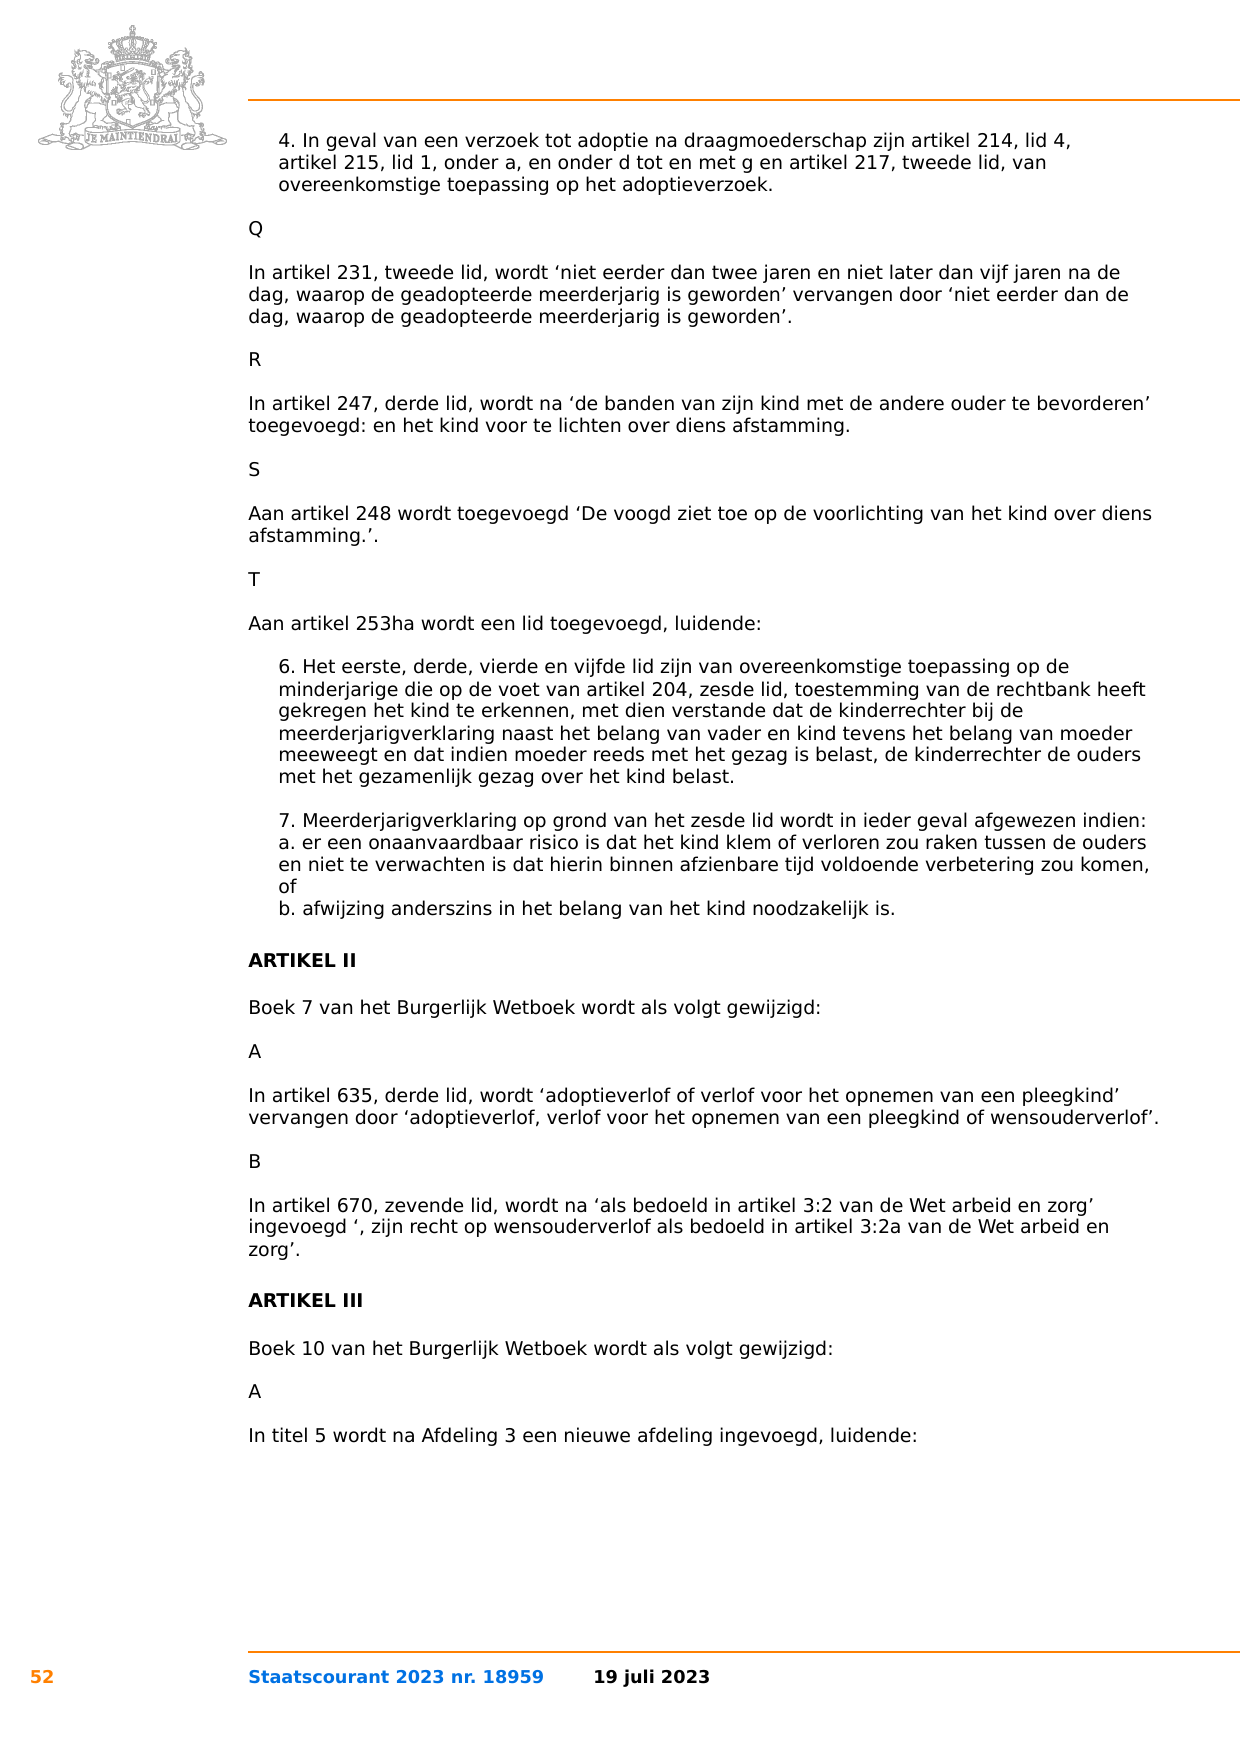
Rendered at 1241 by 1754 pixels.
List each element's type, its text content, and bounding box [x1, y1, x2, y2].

text Aan artikel 253ha wordt een lid toegevoegd, luidende: [248, 613, 1163, 634]
text Q [248, 218, 1163, 240]
text R [248, 349, 1163, 371]
text b. afwijzing anderszins in het belang van het kind noodzakelijk is. [278, 898, 1163, 920]
text In titel 5 wordt na Afdeling 3 een nieuwe afdeling ingevoegd, luidende: [248, 1425, 1163, 1447]
text In artikel 670, zevende lid, wordt na ‘als bedoeld in artikel 3:2 van de Wet arbeid en zorg’ ingevoegd ‘, zijn recht op wensouderverlof als bedoeld in artikel 3:2a van de Wet arbeid en zorg’. [248, 1194, 1163, 1260]
text Aan artikel 248 wordt toegevoegd ‘De voogd ziet toe op de voorlichting van het kind over diens afstamming.’. [248, 503, 1163, 547]
text 7. Meerderjarigverklaring op grond van het zesde lid wordt in ieder geval afgewezen indien: [278, 810, 1163, 832]
text B [248, 1151, 1163, 1173]
text 4. In geval van een verzoek tot adoptie na draagmoederschap zijn artikel 214, lid 4, artikel 215, lid 1, onder a, en onder d tot en met g en artikel 217, tweede lid, van overeenkomstige toepassing op het adoptieverzoek. [278, 130, 1163, 196]
picture [38, 25, 227, 150]
text In artikel 635, derde lid, wordt ‘adoptieverlof of verlof voor het opnemen van een pleegkind’ vervangen door ‘adoptieverlof, verlof voor het opnemen van een pleegkind of wensouderverlof’. [248, 1085, 1163, 1129]
subtitle ARTIKEL III [248, 1290, 1163, 1312]
text S [248, 459, 1163, 481]
subtitle ARTIKEL II [248, 950, 1163, 972]
text 6. Het eerste, derde, vierde en vijfde lid zijn van overeenkomstige toepassing op de minderjarige die op de voet van artikel 204, zesde lid, toestemming van de rechtbank heeft gekregen het kind te erkennen, met dien verstande dat de kinderrechter bij de meerderjarigverklaring naast het belang van vader en kind tevens het belang van moeder meeweegt en dat indien moeder reeds met het gezag is belast, de kinderrechter de ouders met het gezamenlijk gezag over het kind belast. [278, 656, 1163, 788]
text T [248, 569, 1163, 591]
text Boek 7 van het Burgerlijk Wetboek wordt als volgt gewijzigd: [248, 997, 1163, 1019]
text A [248, 1381, 1163, 1403]
text Boek 10 van het Burgerlijk Wetboek wordt als volgt gewijzigd: [248, 1337, 1163, 1359]
text A [248, 1041, 1163, 1063]
text In artikel 247, derde lid, wordt na ‘de banden van zijn kind met de andere ouder te bevorderen’ toegevoegd: en het kind voor te lichten over diens afstamming. [248, 393, 1163, 437]
text In artikel 231, tweede lid, wordt ‘niet eerder dan twee jaren en niet later dan vijf jaren na de dag, waarop de geadopteerde meerderjarig is geworden’ vervangen door ‘niet eerder dan de dag, waarop de geadopteerde meerderjarig is geworden’. [248, 262, 1163, 327]
text a. er een onaanvaardbaar risico is dat het kind klem of verloren zou raken tussen de ouders en niet te verwachten is dat hierin binnen afzienbare tijd voldoende verbetering zou komen, of [278, 832, 1163, 898]
